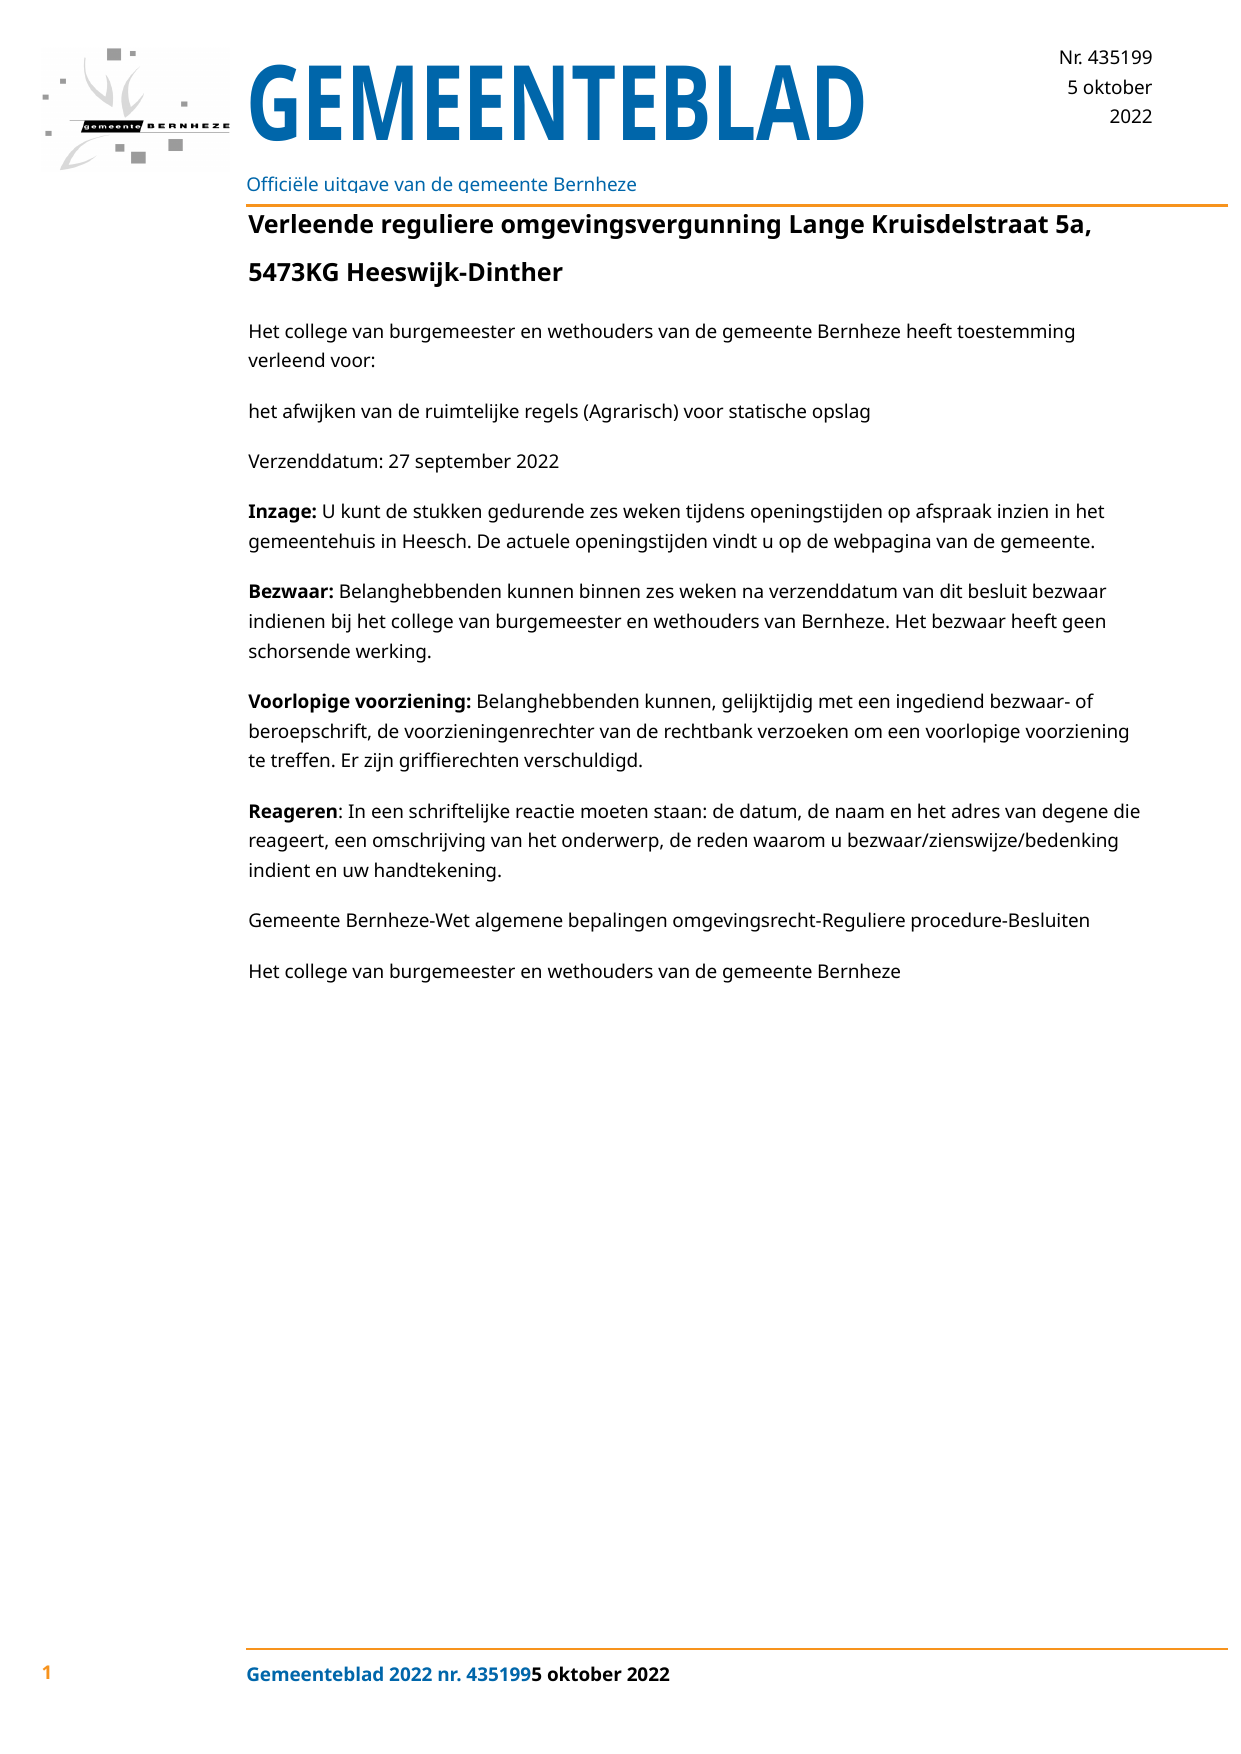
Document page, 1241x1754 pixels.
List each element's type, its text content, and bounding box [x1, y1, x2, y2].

text Voorlopige voorziening: Belanghebbenden kunnen, gelijktijdig met een ingediend bezwaar- of beroepschrift, de voorzieningenrechter van de rechtbank verzoeken om een voorlopige voorziening te treffen. Er zijn griffierechten verschuldigd. [248, 688, 1152, 773]
text Het college van burgemeester en wethouders van de gemeente Bernheze heeft toestemming verleend voor: [248, 318, 1152, 373]
text het afwijken van de ruimtelijke regels (Agrarisch) voor statische opslag [248, 398, 1152, 424]
text Gemeente Bernheze-Wet algemene bepalingen omgevingsrecht-Reguliere procedure-Besluiten [248, 907, 1152, 933]
text Verzenddatum: 27 september 2022 [248, 448, 1152, 474]
text Het college van burgemeester en wethouders van de gemeente Bernheze [248, 958, 1152, 984]
picture [41, 47, 231, 172]
text Reageren: In een schriftelijke reactie moeten staan: de datum, de naam en het adres van degene die reageert, een omschrijving van het onderwerp, de reden waarom u bezwaar/zienswijze/bedenking indient en uw handtekening. [248, 798, 1152, 883]
text Inzage: U kunt de stukken gedurende zes weken tijdens openingstijden op afspraak inzien in het gemeentehuis in Heesch. De actuele openingstijden vindt u op de webpagina van de gemeente. [248, 499, 1152, 554]
text Verleende reguliere omgevingsvergunning Lange Kruisdelstraat 5a, 5473KG Heeswijk-Dinther [248, 207, 1152, 288]
text Bezwaar: Belanghebbenden kunnen binnen zes weken na verzenddatum van dit besluit bezwaar indienen bij het college van burgemeester en wethouders van Bernheze. Het bezwaar heeft geen schorsende werking. [248, 579, 1152, 664]
